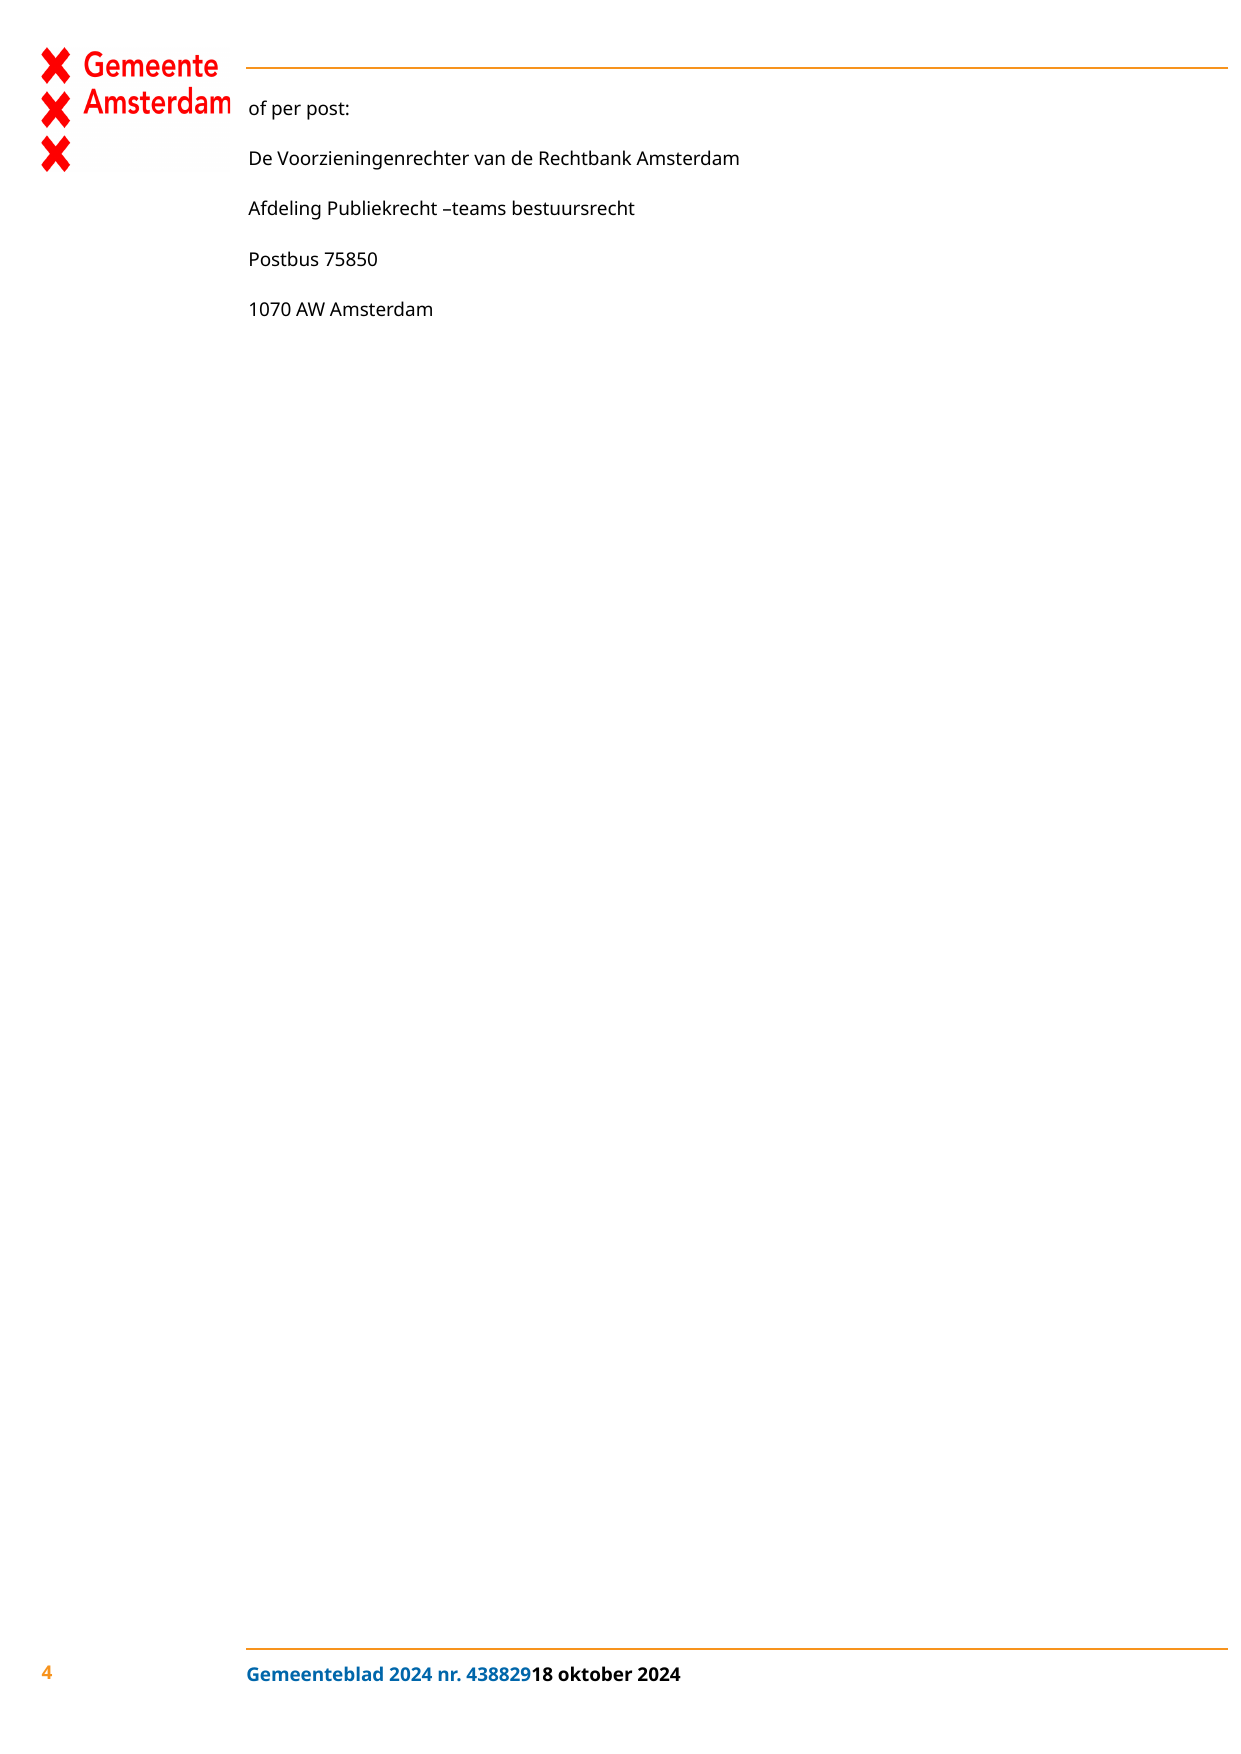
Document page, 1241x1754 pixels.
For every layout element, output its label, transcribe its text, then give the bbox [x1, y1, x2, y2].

picture [41, 47, 231, 172]
text of per post: [248, 95, 1152, 121]
text Afdeling Publiekrecht –teams bestuursrecht [248, 196, 1152, 221]
text Postbus 75850 [248, 246, 1152, 272]
text De Voorzieningenrechter van de Rechtbank Amsterdam [248, 145, 1152, 171]
text 1070 AW Amsterdam [248, 296, 1152, 322]
